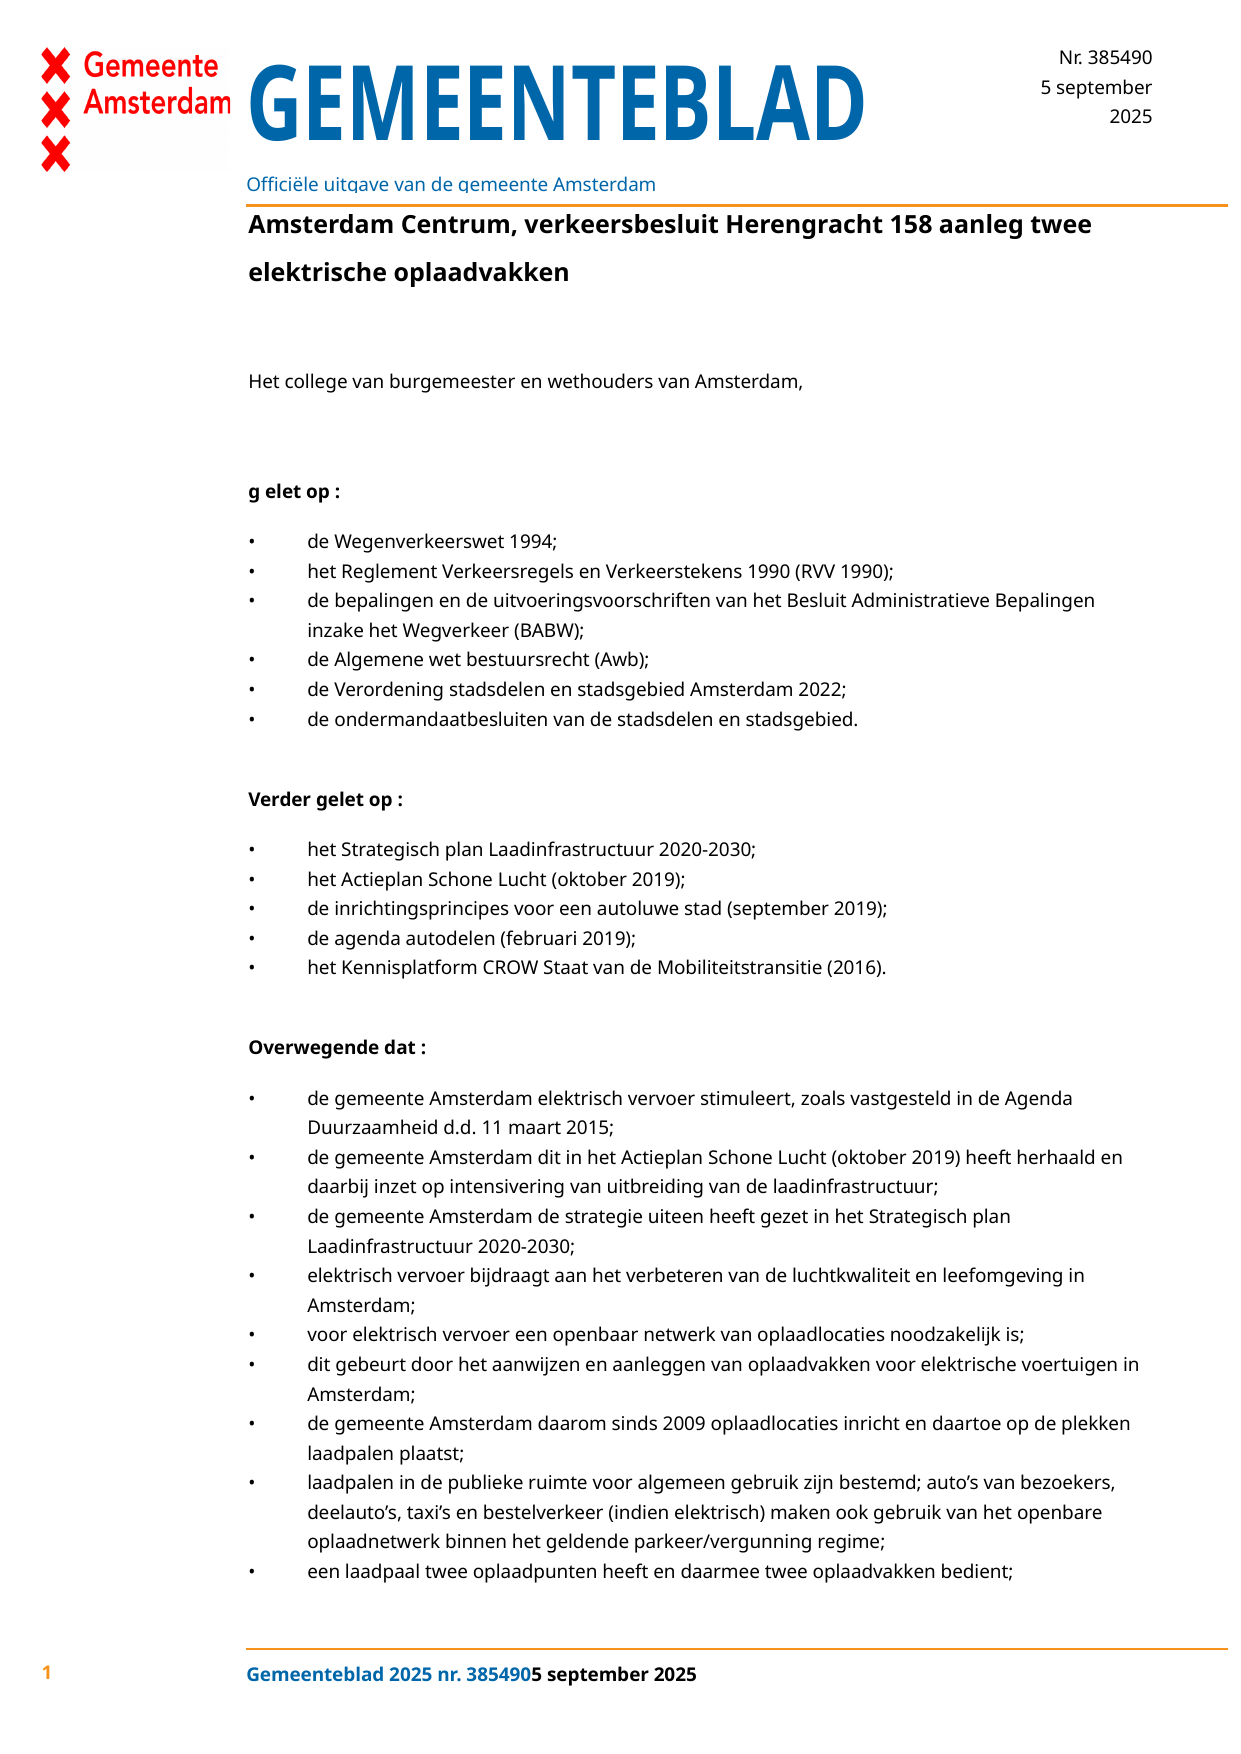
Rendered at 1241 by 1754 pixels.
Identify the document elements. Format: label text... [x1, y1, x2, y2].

list dit gebeurt door het aanwijzen en aanleggen van oplaadvakken voor elektrische voertuigen in Amsterdam; [248, 1351, 1152, 1406]
list voor elektrisch vervoer een openbaar netwerk van oplaadlocaties noodzakelijk is; [248, 1322, 1152, 1347]
list de gemeente Amsterdam daarom sinds 2009 oplaadlocaties inricht en daartoe op de plekken laadpalen plaatst; [248, 1410, 1152, 1466]
picture [41, 47, 231, 172]
list het Strategisch plan Laadinfrastructuur 2020-2030; [248, 836, 1152, 862]
list het Reglement Verkeersregels en Verkeerstekens 1990 (RVV 1990); [248, 558, 1152, 583]
list een laadpaal twee oplaadpunten heeft en daarmee twee oplaadvakken bedient; [248, 1558, 1152, 1584]
list de bepalingen en de uitvoeringsvoorschriften van het Besluit Administratieve Bepalingen inzake het Wegverkeer (BABW); [248, 587, 1152, 643]
list de gemeente Amsterdam dit in het Actieplan Schone Lucht (oktober 2019) heeft herhaald en daarbij inzet op intensivering van uitbreiding van de laadinfrastructuur; [248, 1144, 1152, 1199]
list de Wegenverkeerswet 1994; [248, 528, 1152, 554]
list de ondermandaatbesluiten van de stadsdelen en stadsgebied. [248, 706, 1152, 731]
list de agenda autodelen (februari 2019); [248, 925, 1152, 951]
list het Kennisplatform CROW Staat van de Mobiliteitstransitie (2016). [248, 954, 1152, 980]
list de Algemene wet bestuursrecht (Awb); [248, 647, 1152, 672]
list de gemeente Amsterdam de strategie uiteen heeft gezet in het Strategisch plan Laadinfrastructuur 2020-2030; [248, 1203, 1152, 1258]
text Amsterdam Centrum, verkeersbesluit Herengracht 158 aanleg twee elektrische oplaadvakken [248, 207, 1152, 288]
list het Actieplan Schone Lucht (oktober 2019); [248, 866, 1152, 891]
text g elet op : [248, 478, 1152, 503]
text Verder gelet op : [248, 786, 1152, 811]
text Overwegende dat : [248, 1034, 1152, 1060]
list laadpalen in de publieke ruimte voor algemeen gebruik zijn bestemd; auto’s van bezoekers, deelauto’s, taxi’s en bestelverkeer (indien elektrisch) maken ook gebruik van het openbare oplaadnetwerk binnen het geldende parkeer/vergunning regime; [248, 1469, 1152, 1554]
list de gemeente Amsterdam elektrisch vervoer stimuleert, zoals vastgesteld in de Agenda Duurzaamheid d.d. 11 maart 2015; [248, 1085, 1152, 1140]
text Het college van burgemeester en wethouders van Amsterdam, [248, 368, 1152, 394]
list de Verordening stadsdelen en stadsgebied Amsterdam 2022; [248, 676, 1152, 702]
list de inrichtingsprincipes voor een autoluwe stad (september 2019); [248, 895, 1152, 921]
list elektrisch vervoer bijdraagt aan het verbeteren van de luchtkwaliteit en leefomgeving in Amsterdam; [248, 1262, 1152, 1318]
